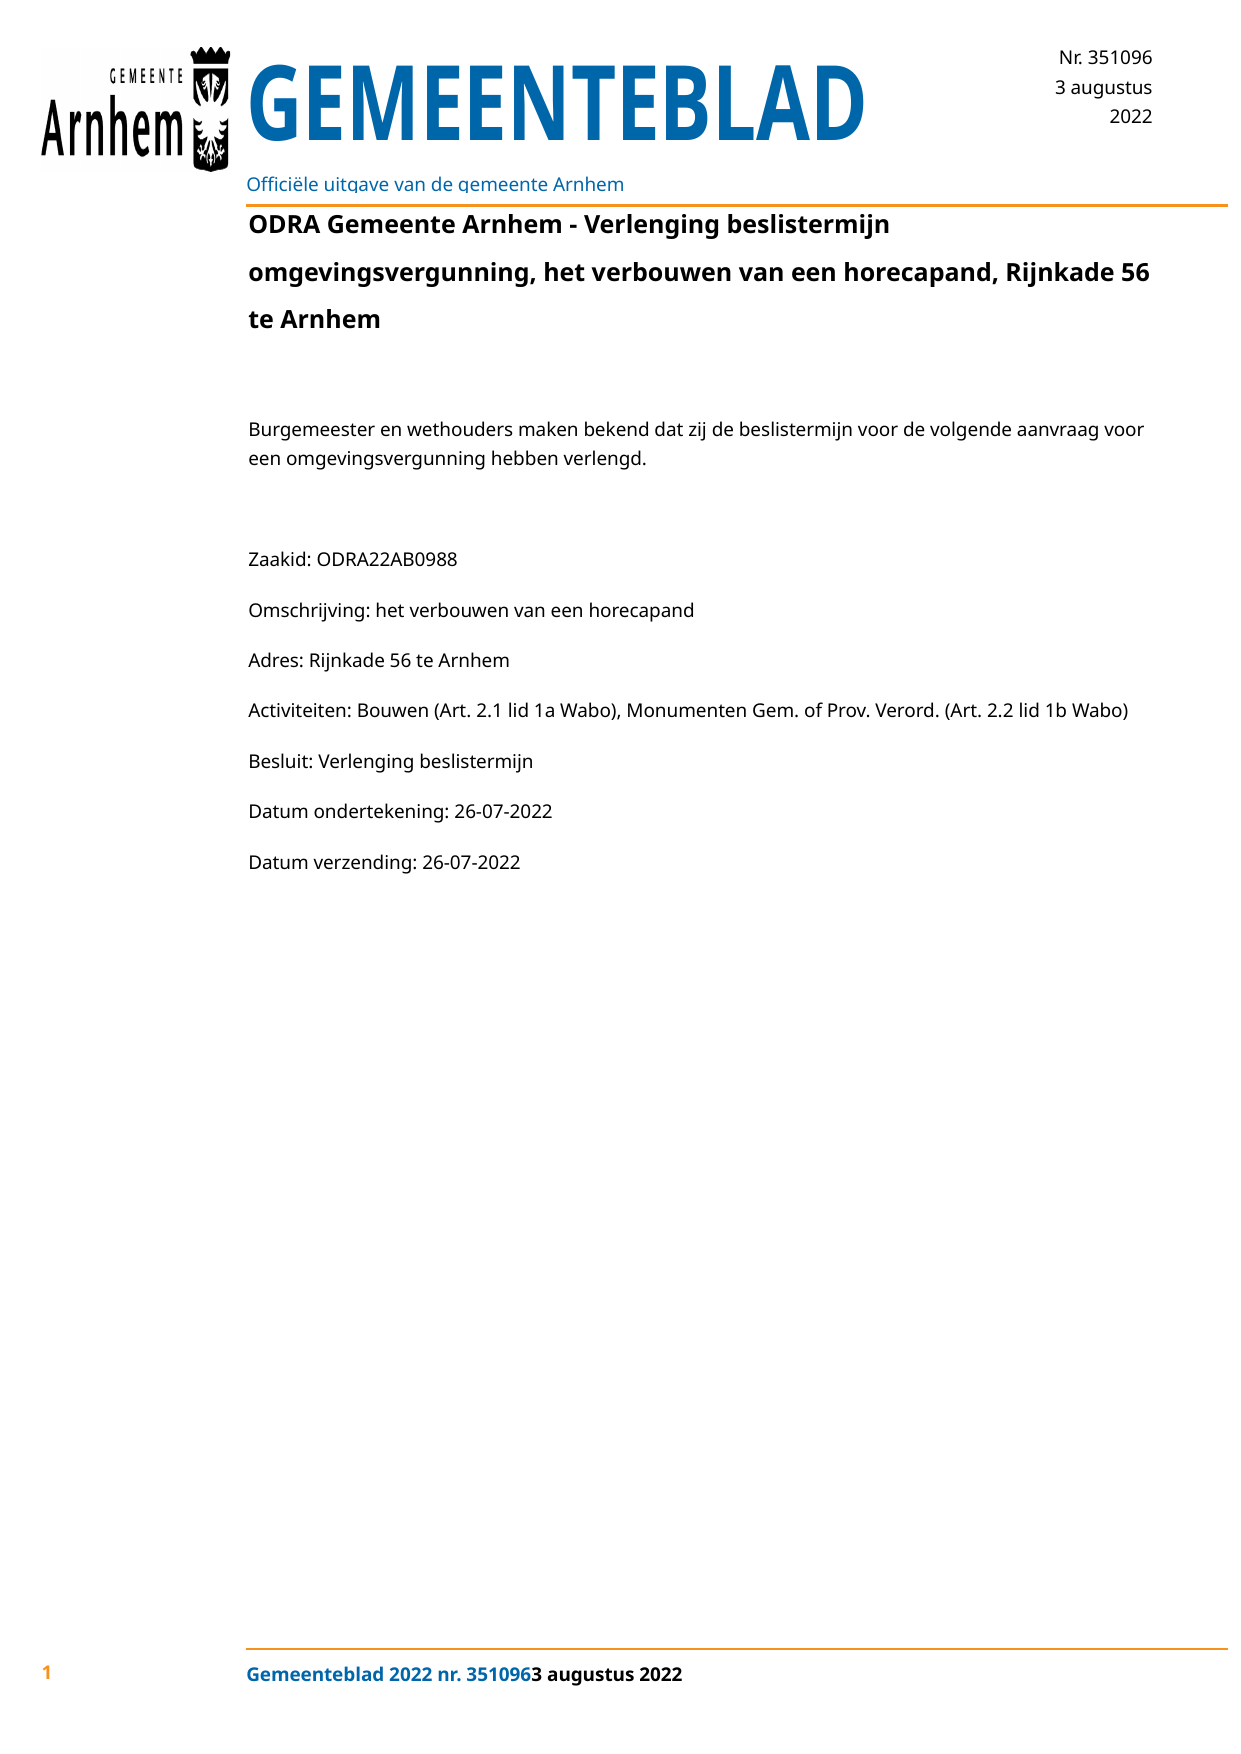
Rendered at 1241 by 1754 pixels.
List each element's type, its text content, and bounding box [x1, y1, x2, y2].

text Besluit: Verlenging beslistermijn [248, 748, 1152, 774]
text ODRA Gemeente Arnhem - Verlenging beslistermijn omgevingsvergunning, het verbouwen van een horecapand, Rijnkade 56 te Arnhem [248, 207, 1152, 336]
text Datum verzending: 26-07-2022 [248, 849, 1152, 874]
text Omschrijving: het verbouwen van een horecapand [248, 597, 1152, 622]
text Adres: Rijnkade 56 te Arnhem [248, 647, 1152, 673]
text Datum ondertekening: 26-07-2022 [248, 798, 1152, 824]
text Burgemeester en wethouders maken bekend dat zij de beslistermijn voor de volgende aanvraag voor een omgevingsvergunning hebben verlengd. [248, 416, 1152, 471]
picture [41, 47, 231, 172]
text Activiteiten: Bouwen (Art. 2.1 lid 1a Wabo), Monumenten Gem. of Prov. Verord. (Art. 2.2 lid 1b Wabo) [248, 698, 1152, 723]
text Zaakid: ODRA22AB0988 [248, 546, 1152, 572]
